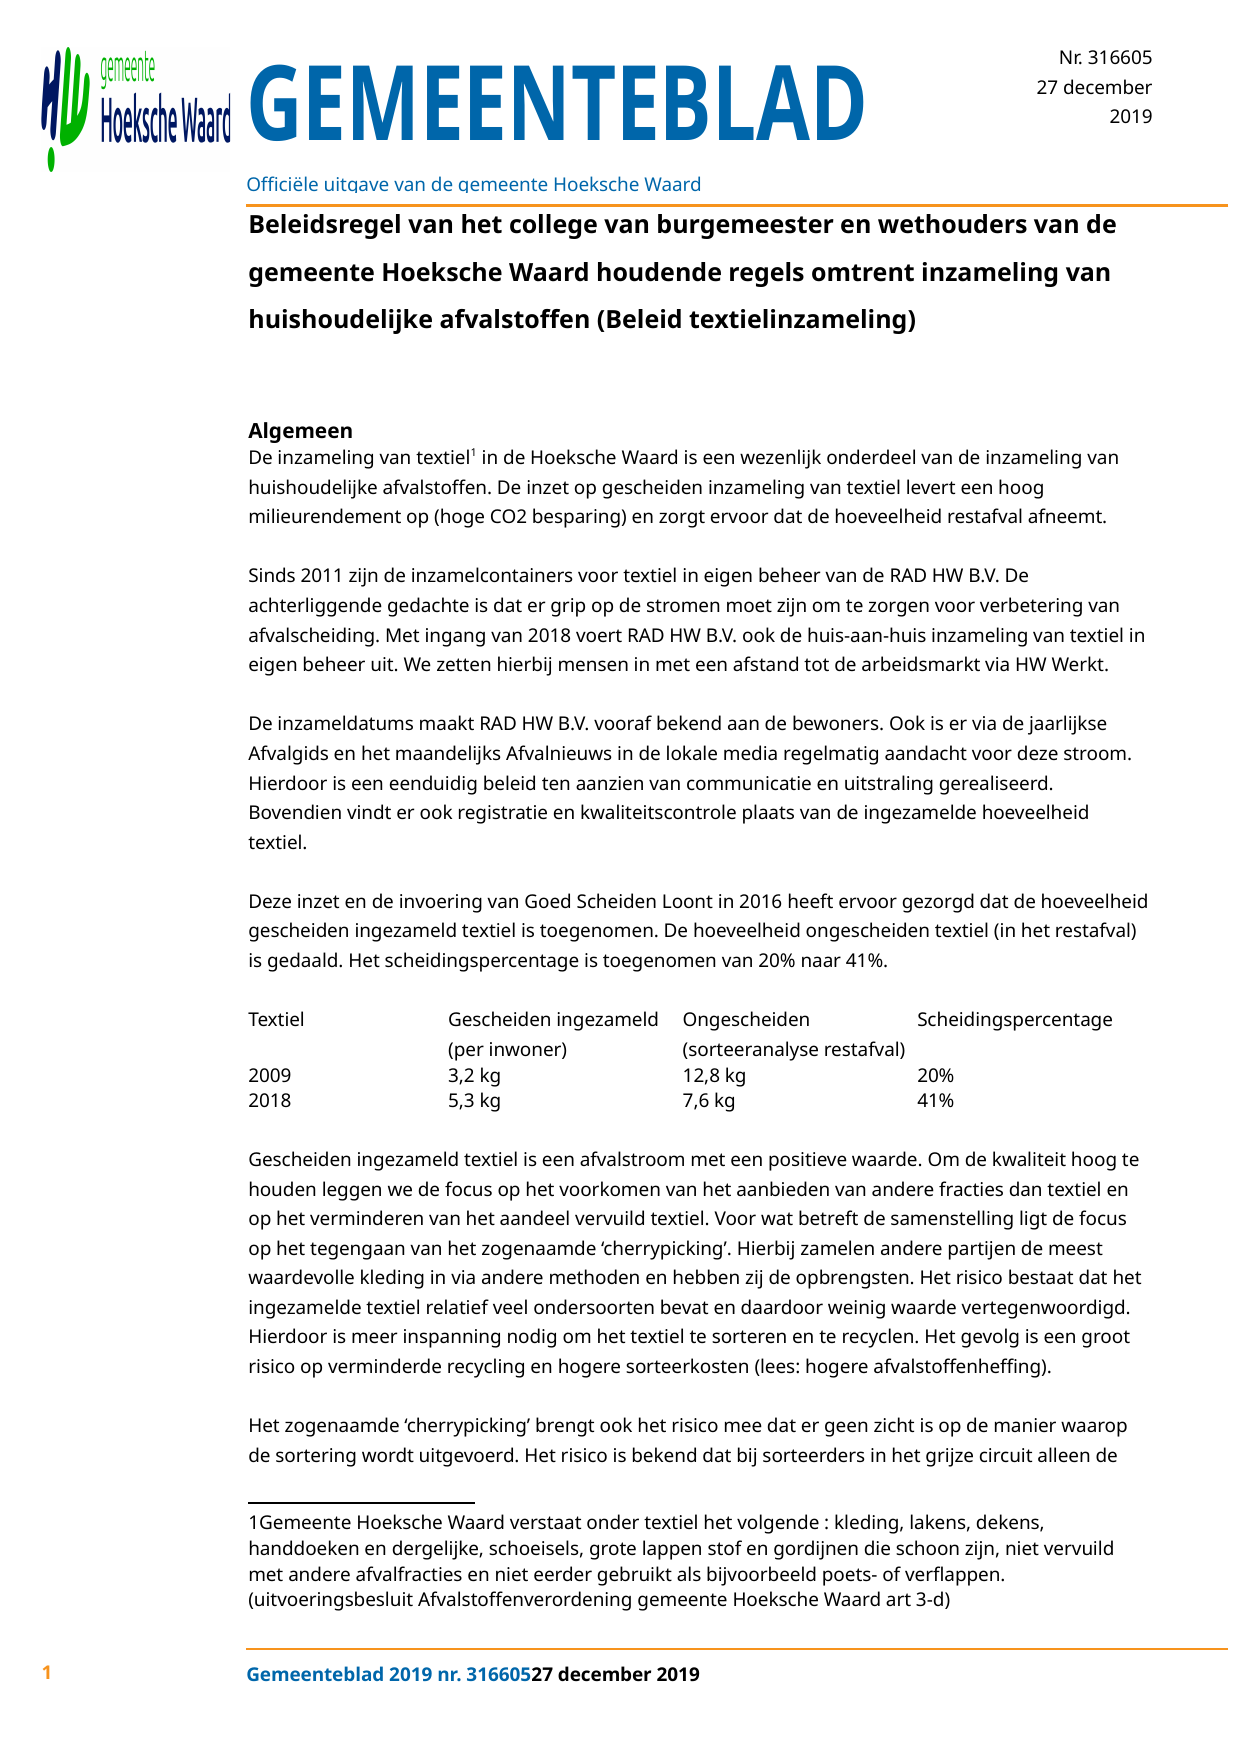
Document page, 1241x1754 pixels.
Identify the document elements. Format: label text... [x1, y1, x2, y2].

table_header Scheidingspercentage [917, 1007, 1152, 1062]
table_cell 12,8 kg [683, 1062, 917, 1088]
text Gemeente Hoeksche Waard verstaat onder textiel het volgende : kleding, lakens, dekens, handdoeken en dergelijke, schoeisels, grote lappen stof en gordijnen die schoon zijn, niet vervuild met andere afvalfracties en niet eerder gebruikt als bijvoorbeeld poets- of verflappen. (uitvoeringsbesluit Afvalstoffenverordening gemeente Hoeksche Waard art 3-d) [248, 1509, 1152, 1612]
table_cell 2009 [248, 1062, 448, 1088]
table_header Textiel [248, 1007, 448, 1062]
table_cell 41% [917, 1088, 1152, 1113]
table_header Gescheiden ingezameld (per inwoner) [448, 1007, 682, 1062]
table_cell 5,3 kg [448, 1088, 682, 1113]
picture [41, 47, 231, 172]
text Algemeen [248, 416, 1152, 444]
text Sinds 2011 zijn de inzamelcontainers voor textiel in eigen beheer van de RAD HW B.V. De achterliggende gedachte is dat er grip op de stromen moet zijn om te zorgen voor verbetering van afvalscheiding. Met ingang van 2018 voert RAD HW B.V. ook de huis-aan-huis inzameling van textiel in eigen beheer uit. We zetten hierbij mensen in met een afstand tot de arbeidsmarkt via HW Werkt. [248, 563, 1152, 677]
table_cell 3,2 kg [448, 1062, 682, 1088]
table_cell 20% [917, 1062, 1152, 1088]
text Gescheiden ingezameld textiel is een afvalstroom met een positieve waarde. Om de kwaliteit hoog te houden leggen we de focus op het voorkomen van het aanbieden van andere fracties dan textiel en op het verminderen van het aandeel vervuild textiel. Voor wat betreft de samenstelling ligt de focus op het tegengaan van het zogenaamde ‘cherrypicking’. Hierbij zamelen andere partijen de meest waardevolle kleding in via andere methoden en hebben zij de opbrengsten. Het risico bestaat dat het ingezamelde textiel relatief veel ondersoorten bevat en daardoor weinig waarde vertegenwoordigd. Hierdoor is meer inspanning nodig om het textiel te sorteren en te recyclen. Het gevolg is een groot risico op verminderde recycling en hogere sorteerkosten (lees: hogere afvalstoffenheffing). [248, 1146, 1152, 1379]
table_header Ongescheiden (sorteeranalyse restafval) [683, 1007, 917, 1062]
text Deze inzet en de invoering van Goed Scheiden Loont in 2016 heeft ervoor gezorgd dat de hoeveelheid gescheiden ingezameld textiel is toegenomen. De hoeveelheid ongescheiden textiel (in het restafval) is gedaald. Het scheidingspercentage is toegenomen van 20% naar 41%. [248, 888, 1152, 973]
text De inzameling van textiel in de Hoeksche Waard is een wezenlijk onderdeel van de inzameling van huishoudelijke afvalstoffen. De inzet op gescheiden inzameling van textiel levert een hoog milieurendement op (hoge CO2 besparing) en zorgt ervoor dat de hoeveelheid restafval afneemt. [248, 444, 1152, 529]
text Beleidsregel van het college van burgemeester en wethouders van de gemeente Hoeksche Waard houdende regels omtrent inzameling van huishoudelijke afvalstoffen (Beleid textielinzameling) [248, 207, 1152, 336]
text De inzameldatums maakt RAD HW B.V. vooraf bekend aan de bewoners. Ook is er via de jaarlijkse Afvalgids en het maandelijks Afvalnieuws in de lokale media regelmatig aandacht voor deze stroom. Hierdoor is een eenduidig beleid ten aanzien van communicatie en uitstraling gerealiseerd. Bovendien vindt er ook registratie en kwaliteitscontrole plaats van de ingezamelde hoeveelheid textiel. [248, 711, 1152, 855]
table_cell 7,6 kg [683, 1088, 917, 1113]
text Het zogenaamde ‘cherrypicking’ brengt ook het risico mee dat er geen zicht is op de manier waarop de sortering wordt uitgevoerd. Het risico is bekend dat bij sorteerders in het grijze circuit alleen de [248, 1412, 1152, 1468]
table_cell 2018 [248, 1088, 448, 1113]
